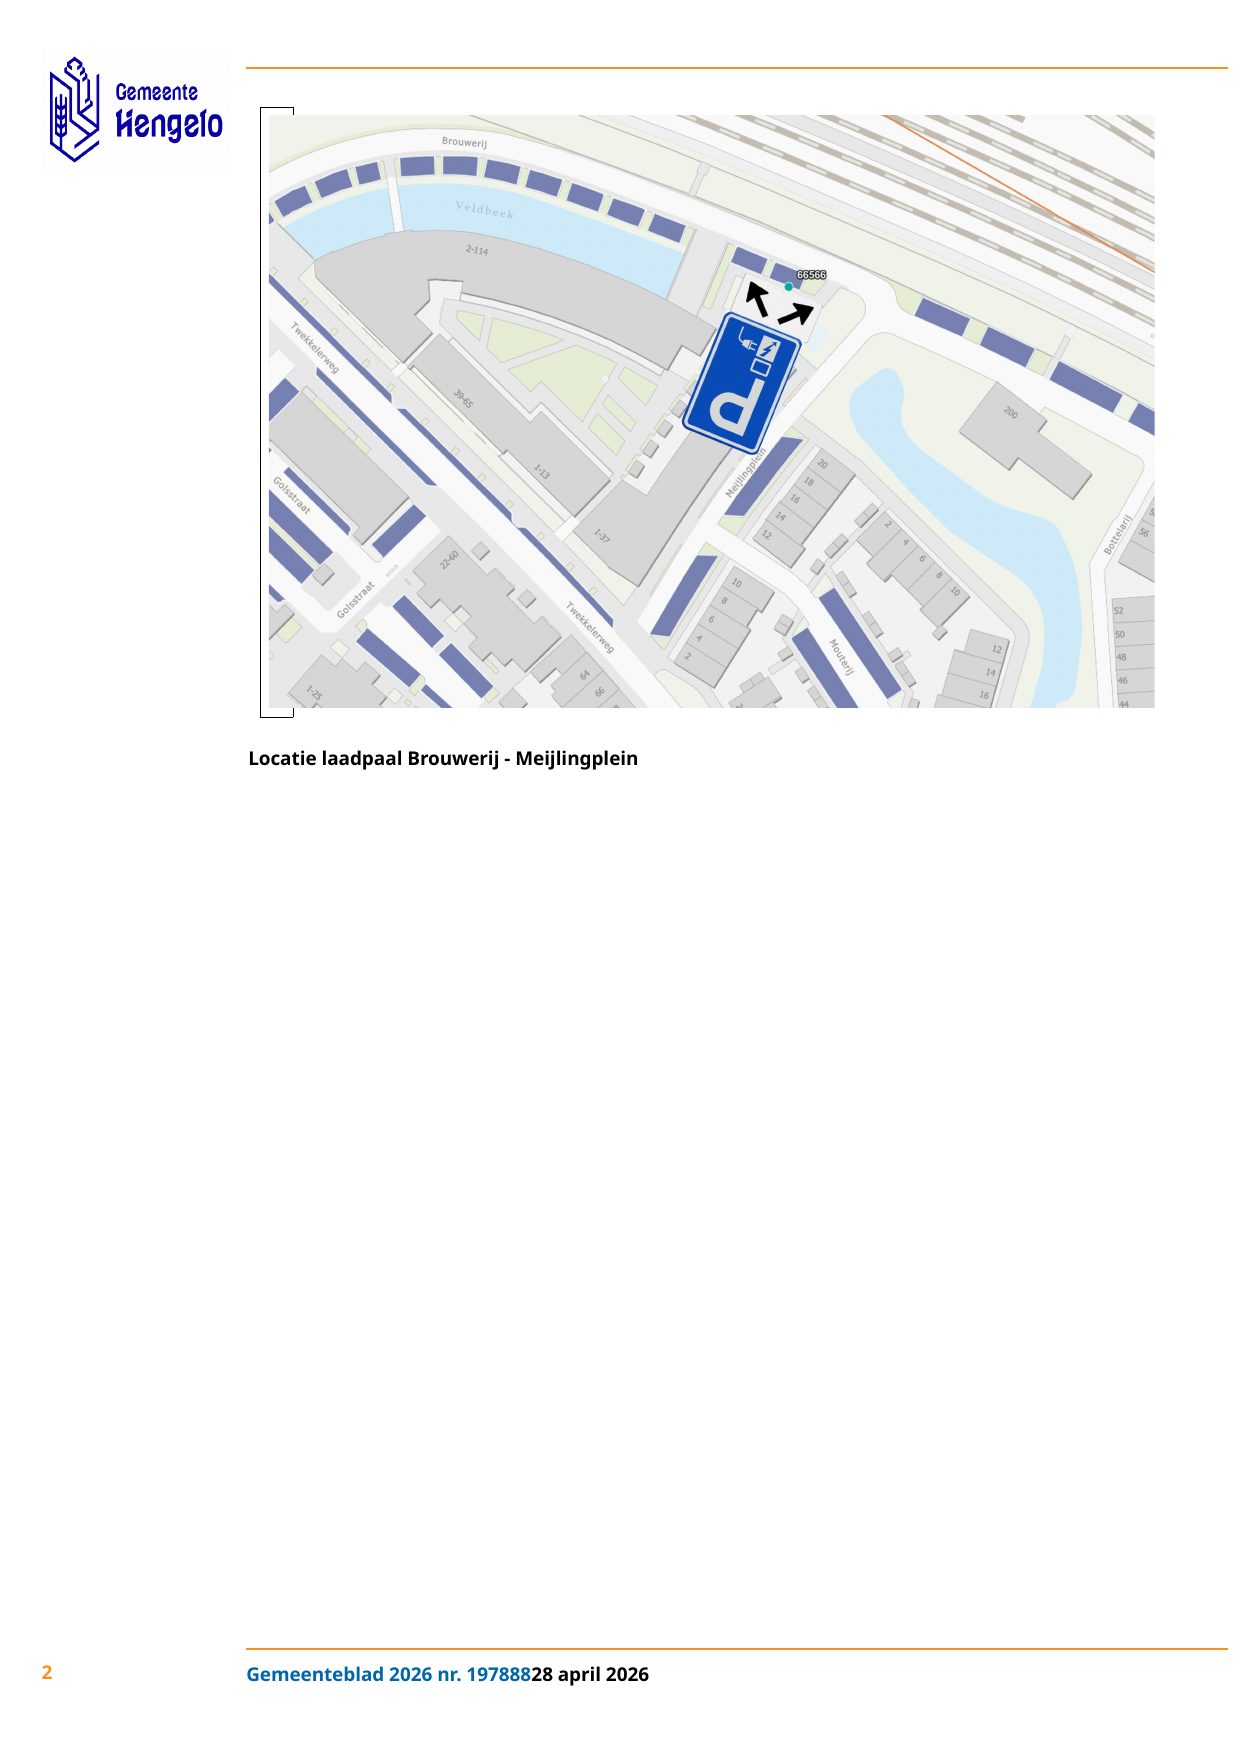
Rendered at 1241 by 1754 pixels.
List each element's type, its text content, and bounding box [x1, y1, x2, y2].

text Locatie laadpaal Brouwerij - Meijlingplein [248, 745, 1152, 771]
picture [41, 47, 231, 172]
picture [268, 115, 1155, 708]
